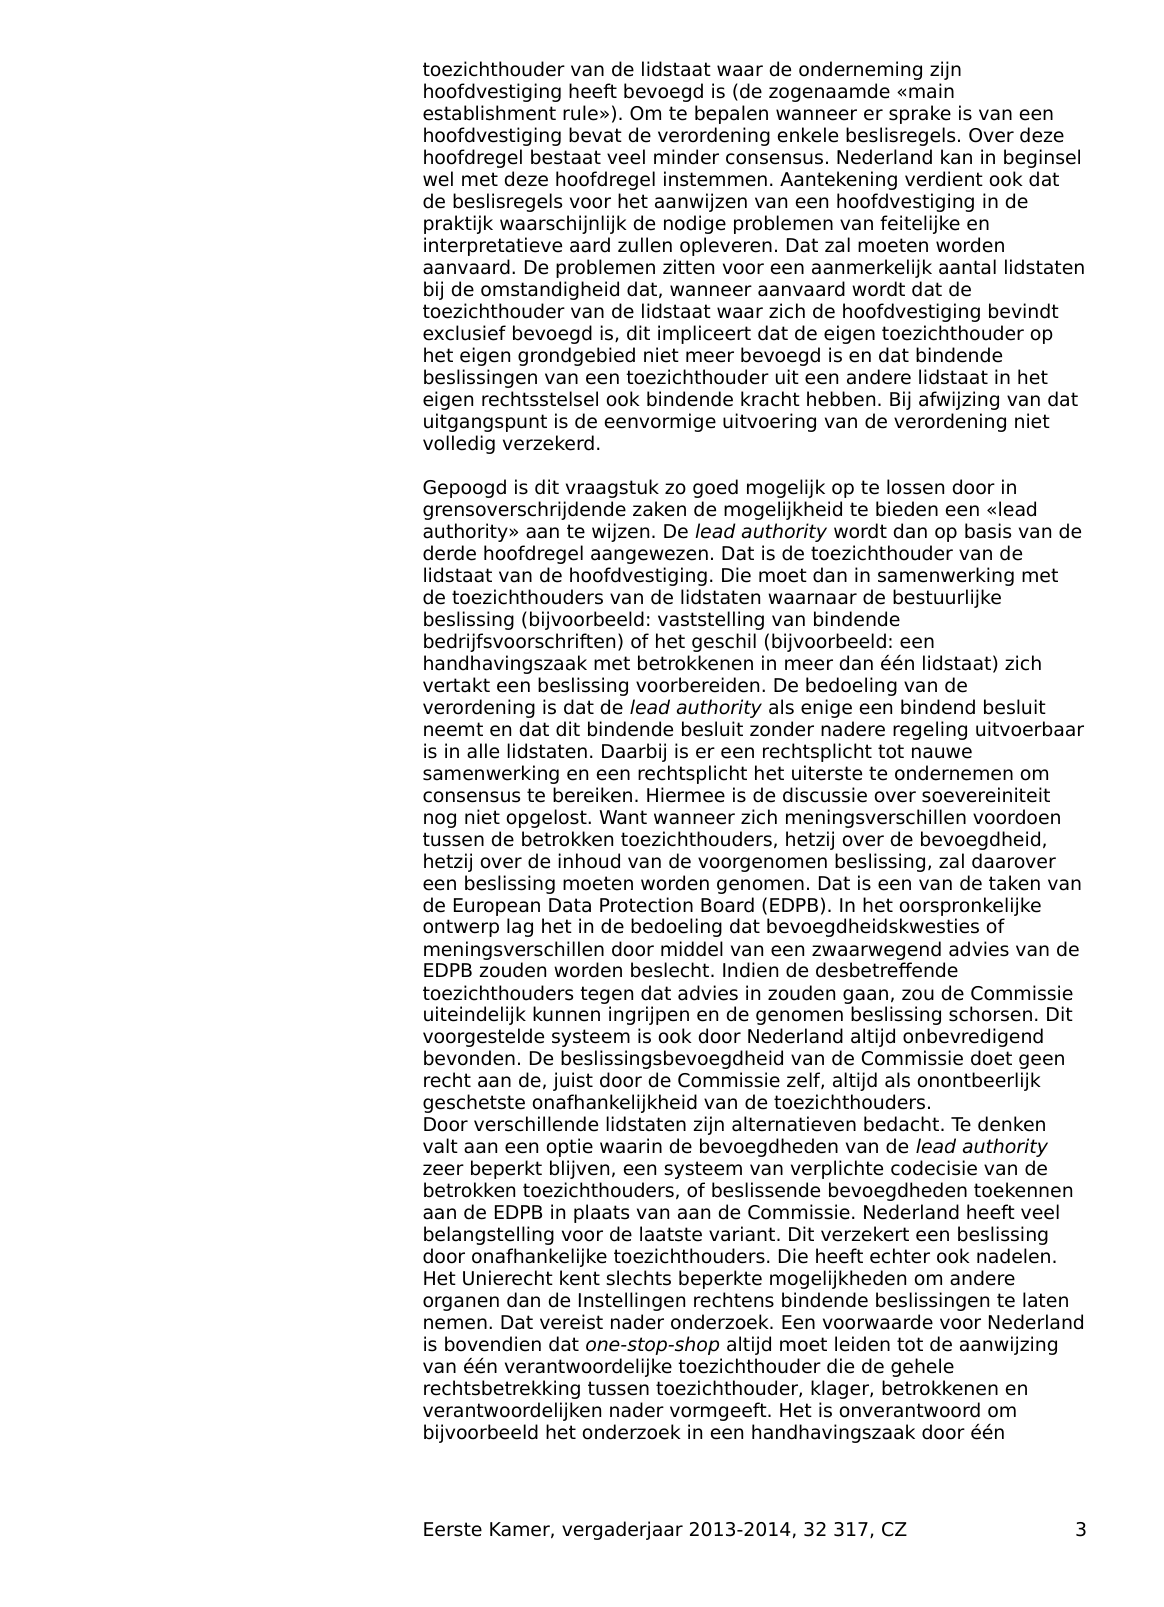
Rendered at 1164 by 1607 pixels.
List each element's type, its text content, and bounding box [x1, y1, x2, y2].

text Door verschillende lidstaten zijn alternatieven bedacht. Te denken valt aan een optie waarin de bevoegdheden van de lead authority zeer beperkt blijven, een systeem van verplichte codecisie van de betrokken toezichthouders, of beslissende bevoegdheden toekennen aan de EDPB in plaats van aan de Commissie. Nederland heeft veel belangstelling voor de laatste variant. Dit verzekert een beslissing door onafhankelijke toezichthouders. Die heeft echter ook nadelen. Het Unierecht kent slechts beperkte mogelijkheden om andere organen dan de Instellingen rechtens bindende beslissingen te laten nemen. Dat vereist nader onderzoek. Een voorwaarde voor Nederland is bovendien dat one-stop-shop altijd moet leiden tot de aanwijzing van één verantwoordelijke toezichthouder die de gehele rechtsbetrekking tussen toezichthouder, klager, betrokkenen en verantwoordelijken nader vormgeeft. Het is onverantwoord om bijvoorbeeld het onderzoek in een handhavingszaak door één [422, 1114, 1087, 1444]
text toezichthouder van de lidstaat waar de onderneming zijn hoofdvestiging heeft bevoegd is (de zogenaamde «main establishment rule»). Om te bepalen wanneer er sprake is van een hoofdvestiging bevat de verordening enkele beslisregels. Over deze hoofdregel bestaat veel minder consensus. Nederland kan in beginsel wel met deze hoofdregel instemmen. Aantekening verdient ook dat de beslisregels voor het aanwijzen van een hoofdvestiging in de praktijk waarschijnlijk de nodige problemen van feitelijke en interpretatieve aard zullen opleveren. Dat zal moeten worden aanvaard. De problemen zitten voor een aanmerkelijk aantal lidstaten bij de omstandigheid dat, wanneer aanvaard wordt dat de toezichthouder van de lidstaat waar zich de hoofdvestiging bevindt exclusief bevoegd is, dit impliceert dat de eigen toezichthouder op het eigen grondgebied niet meer bevoegd is en dat bindende beslissingen van een toezichthouder uit een andere lidstaat in het eigen rechtsstelsel ook bindende kracht hebben. Bij afwijzing van dat uitgangspunt is de eenvormige uitvoering van de verordening niet volledig verzekerd. [422, 59, 1087, 455]
text Gepoogd is dit vraagstuk zo goed mogelijk op te lossen door in grensoverschrijdende zaken de mogelijkheid te bieden een «lead authority» aan te wijzen. De lead authority wordt dan op basis van de derde hoofdregel aangewezen. Dat is de toezichthouder van de lidstaat van de hoofdvestiging. Die moet dan in samenwerking met de toezichthouders van de lidstaten waarnaar de bestuurlijke beslissing (bijvoorbeeld: vaststelling van bindende bedrijfsvoorschriften) of het geschil (bijvoorbeeld: een handhavingszaak met betrokkenen in meer dan één lidstaat) zich vertakt een beslissing voorbereiden. De bedoeling van de verordening is dat de lead authority als enige een bindend besluit neemt en dat dit bindende besluit zonder nadere regeling uitvoerbaar is in alle lidstaten. Daarbij is er een rechtsplicht tot nauwe samenwerking en een rechtsplicht het uiterste te ondernemen om consensus te bereiken. Hiermee is de discussie over soevereiniteit nog niet opgelost. Want wanneer zich meningsverschillen voordoen tussen de betrokken toezichthouders, hetzij over de bevoegdheid, hetzij over de inhoud van de voorgenomen beslissing, zal daarover een beslissing moeten worden genomen. Dat is een van de taken van de European Data Protection Board (EDPB). In het oorspronkelijke ontwerp lag het in de bedoeling dat bevoegdheidskwesties of meningsverschillen door middel van een zwaarwegend advies van de EDPB zouden worden beslecht. Indien de desbetreffende toezichthouders tegen dat advies in zouden gaan, zou de Commissie uiteindelijk kunnen ingrijpen en de genomen beslissing schorsen. Dit voorgestelde systeem is ook door Nederland altijd onbevredigend bevonden. De beslissingsbevoegdheid van de Commissie doet geen recht aan de, juist door de Commissie zelf, altijd als onontbeerlijk geschetste onafhankelijkheid van de toezichthouders. [422, 477, 1087, 1114]
